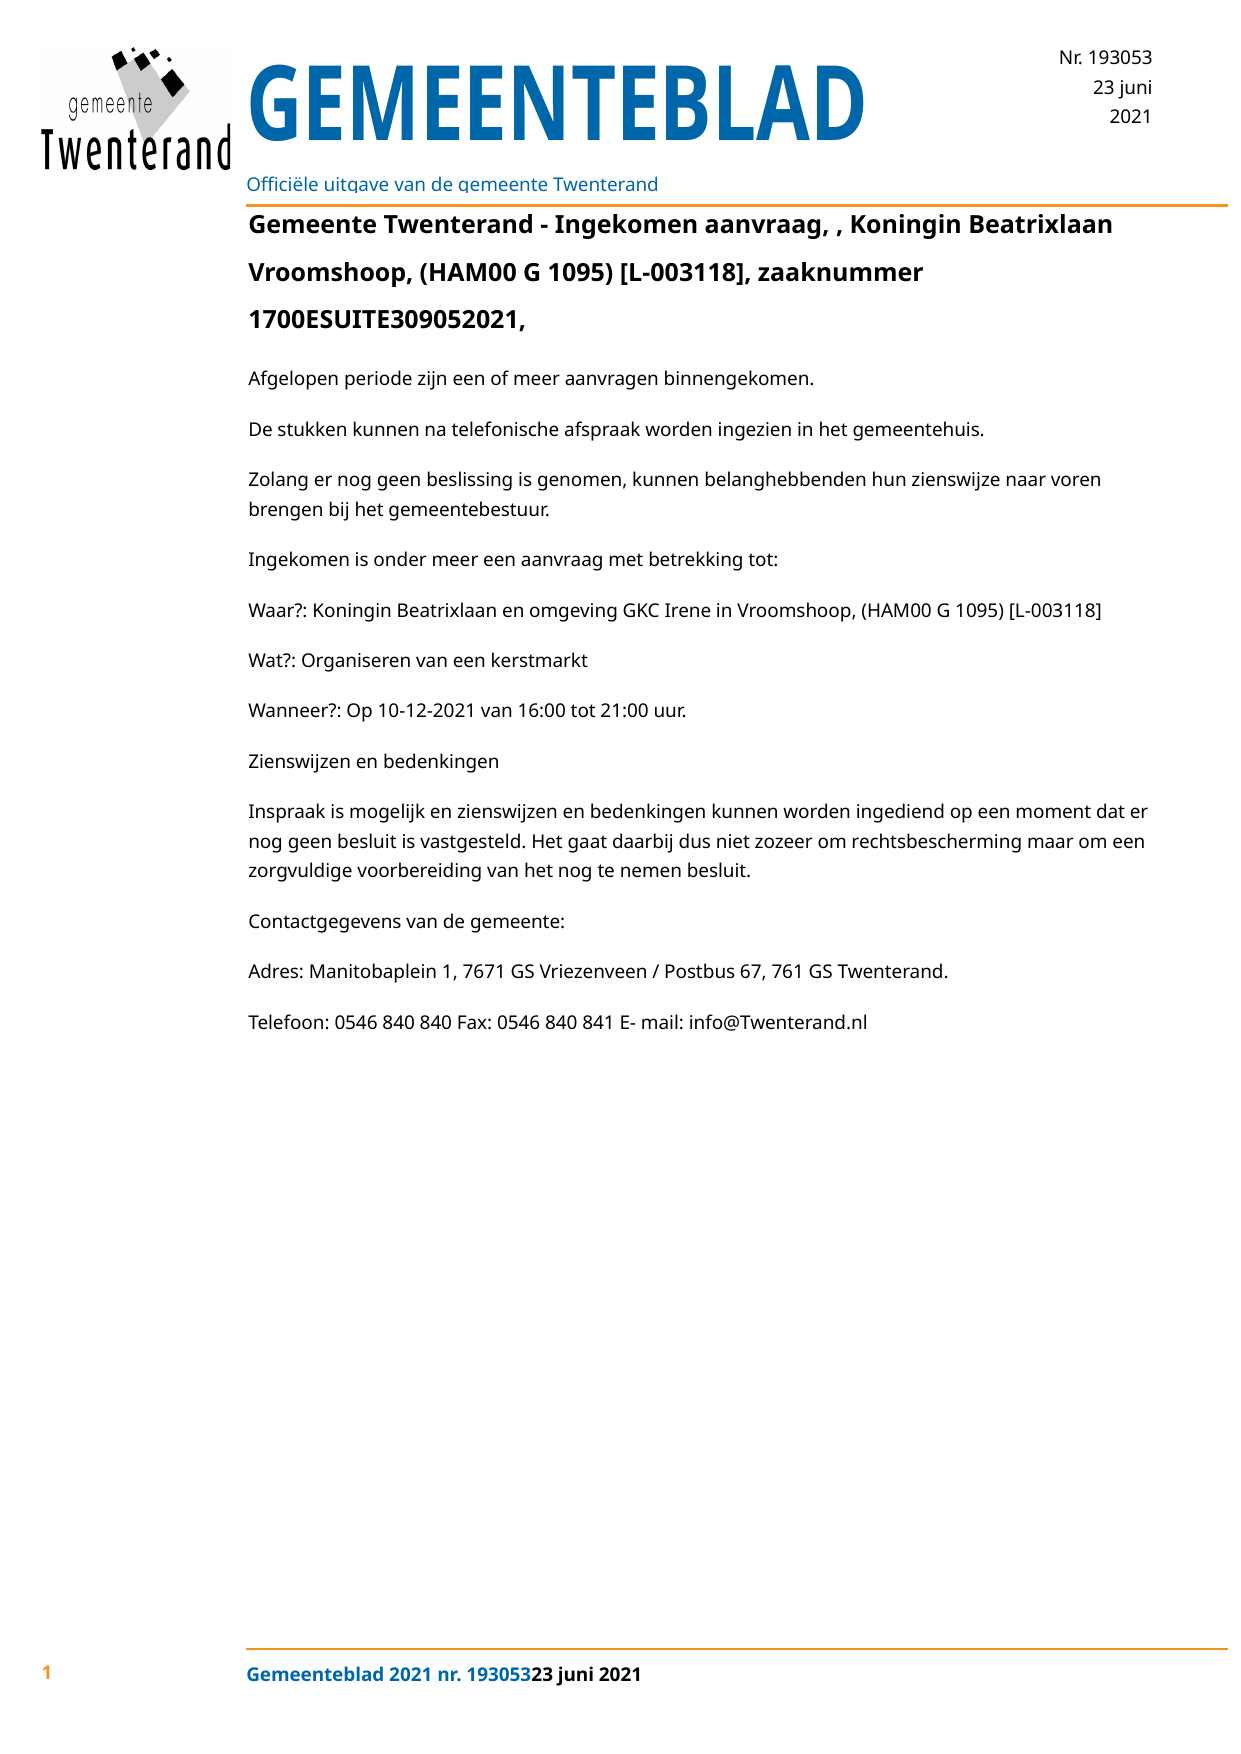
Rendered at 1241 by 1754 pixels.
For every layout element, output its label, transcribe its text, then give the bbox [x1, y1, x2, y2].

text Ingekomen is onder meer een aanvraag met betrekking tot: [248, 546, 1152, 572]
text Afgelopen periode zijn een of meer aanvragen binnengekomen. [248, 366, 1152, 391]
text Telefoon: 0546 840 840 Fax: 0546 840 841 E- mail: info@Twenterand.nl [248, 1009, 1152, 1034]
text Wanneer?: Op 10-12-2021 van 16:00 tot 21:00 uur. [248, 698, 1152, 723]
text Gemeente Twenterand - Ingekomen aanvraag, , Koningin Beatrixlaan Vroomshoop, (HAM00 G 1095) [L-003118], zaaknummer 1700ESUITE309052021, [248, 207, 1152, 336]
text Contactgegevens van de gemeente: [248, 908, 1152, 934]
text Wat?: Organiseren van een kerstmarkt [248, 647, 1152, 673]
text Inspraak is mogelijk en zienswijzen en bedenkingen kunnen worden ingediend op een moment dat er nog geen besluit is vastgesteld. Het gaat daarbij dus niet zozeer om rechtsbescherming maar om een zorgvuldige voorbereiding van het nog te nemen besluit. [248, 798, 1152, 883]
text Adres: Manitobaplein 1, 7671 GS Vriezenveen / Postbus 67, 761 GS Twenterand. [248, 958, 1152, 984]
text Zolang er nog geen beslissing is genomen, kunnen belanghebbenden hun zienswijze naar voren brengen bij het gemeentebestuur. [248, 466, 1152, 522]
text De stukken kunnen na telefonische afspraak worden ingezien in het gemeentehuis. [248, 416, 1152, 442]
picture [41, 47, 231, 172]
text Zienswijzen en bedenkingen [248, 748, 1152, 774]
text Waar?: Koningin Beatrixlaan en omgeving GKC Irene in Vroomshoop, (HAM00 G 1095) [L-003118] [248, 597, 1152, 622]
